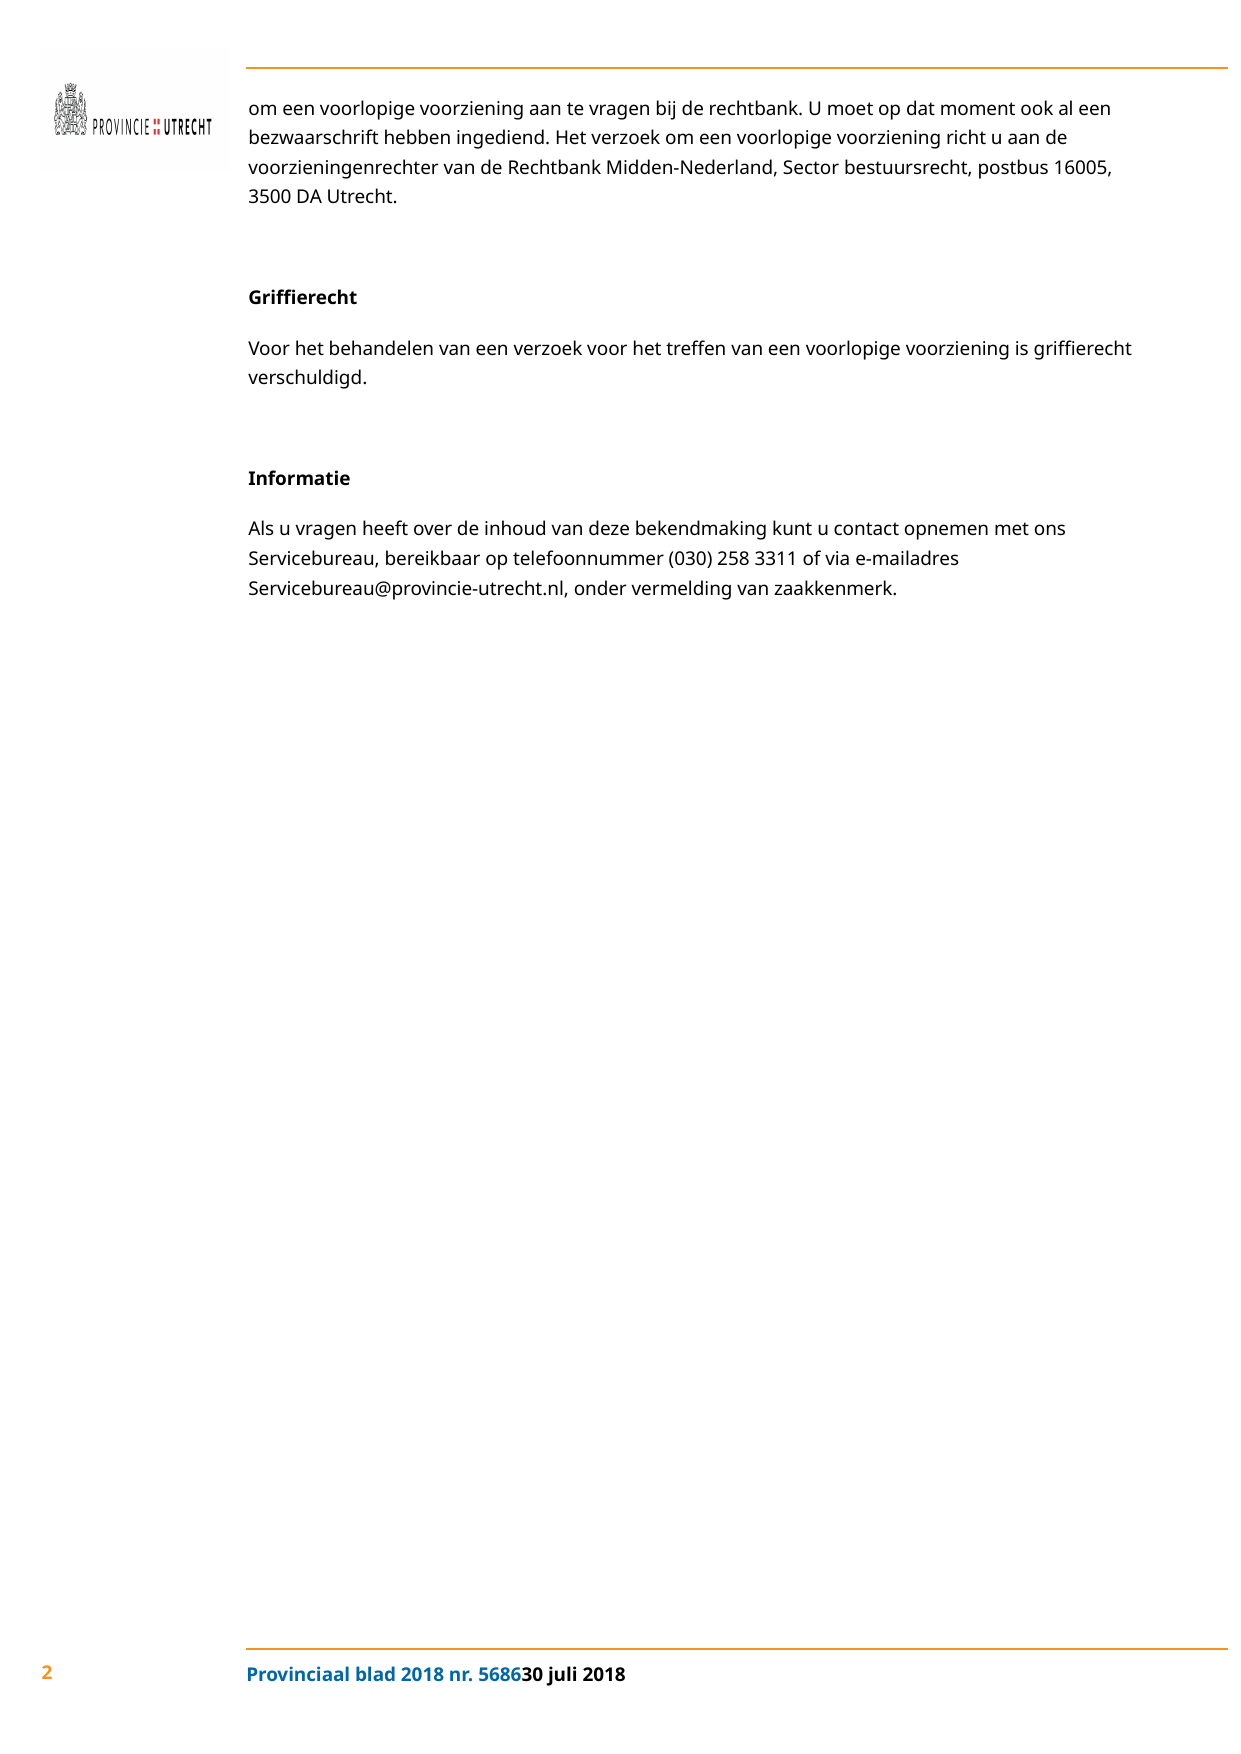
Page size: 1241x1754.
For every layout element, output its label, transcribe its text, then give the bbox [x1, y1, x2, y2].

text Griffierecht [248, 284, 1152, 310]
text Voor het behandelen van een verzoek voor het treffen van een voorlopige voorziening is griffierecht verschuldigd. [248, 335, 1152, 390]
text om een voorlopige voorziening aan te vragen bij de rechtbank. U moet op dat moment ook al een bezwaarschrift hebben ingediend. Het verzoek om een voorlopige voorziening richt u aan de voorzieningenrechter van de Rechtbank Midden-Nederland, Sector bestuursrecht, postbus 16005, 3500 DA Utrecht. [248, 95, 1152, 209]
text Informatie [248, 465, 1152, 491]
text Als u vragen heeft over de inhoud van deze bekendmaking kunt u contact opnemen met ons Servicebureau, bereikbaar op telefoonnummer (030) 258 3311 of via e-mailadres Servicebureau@provincie-utrecht.nl, onder vermelding van zaakkenmerk. [248, 516, 1152, 601]
picture [41, 47, 231, 172]
